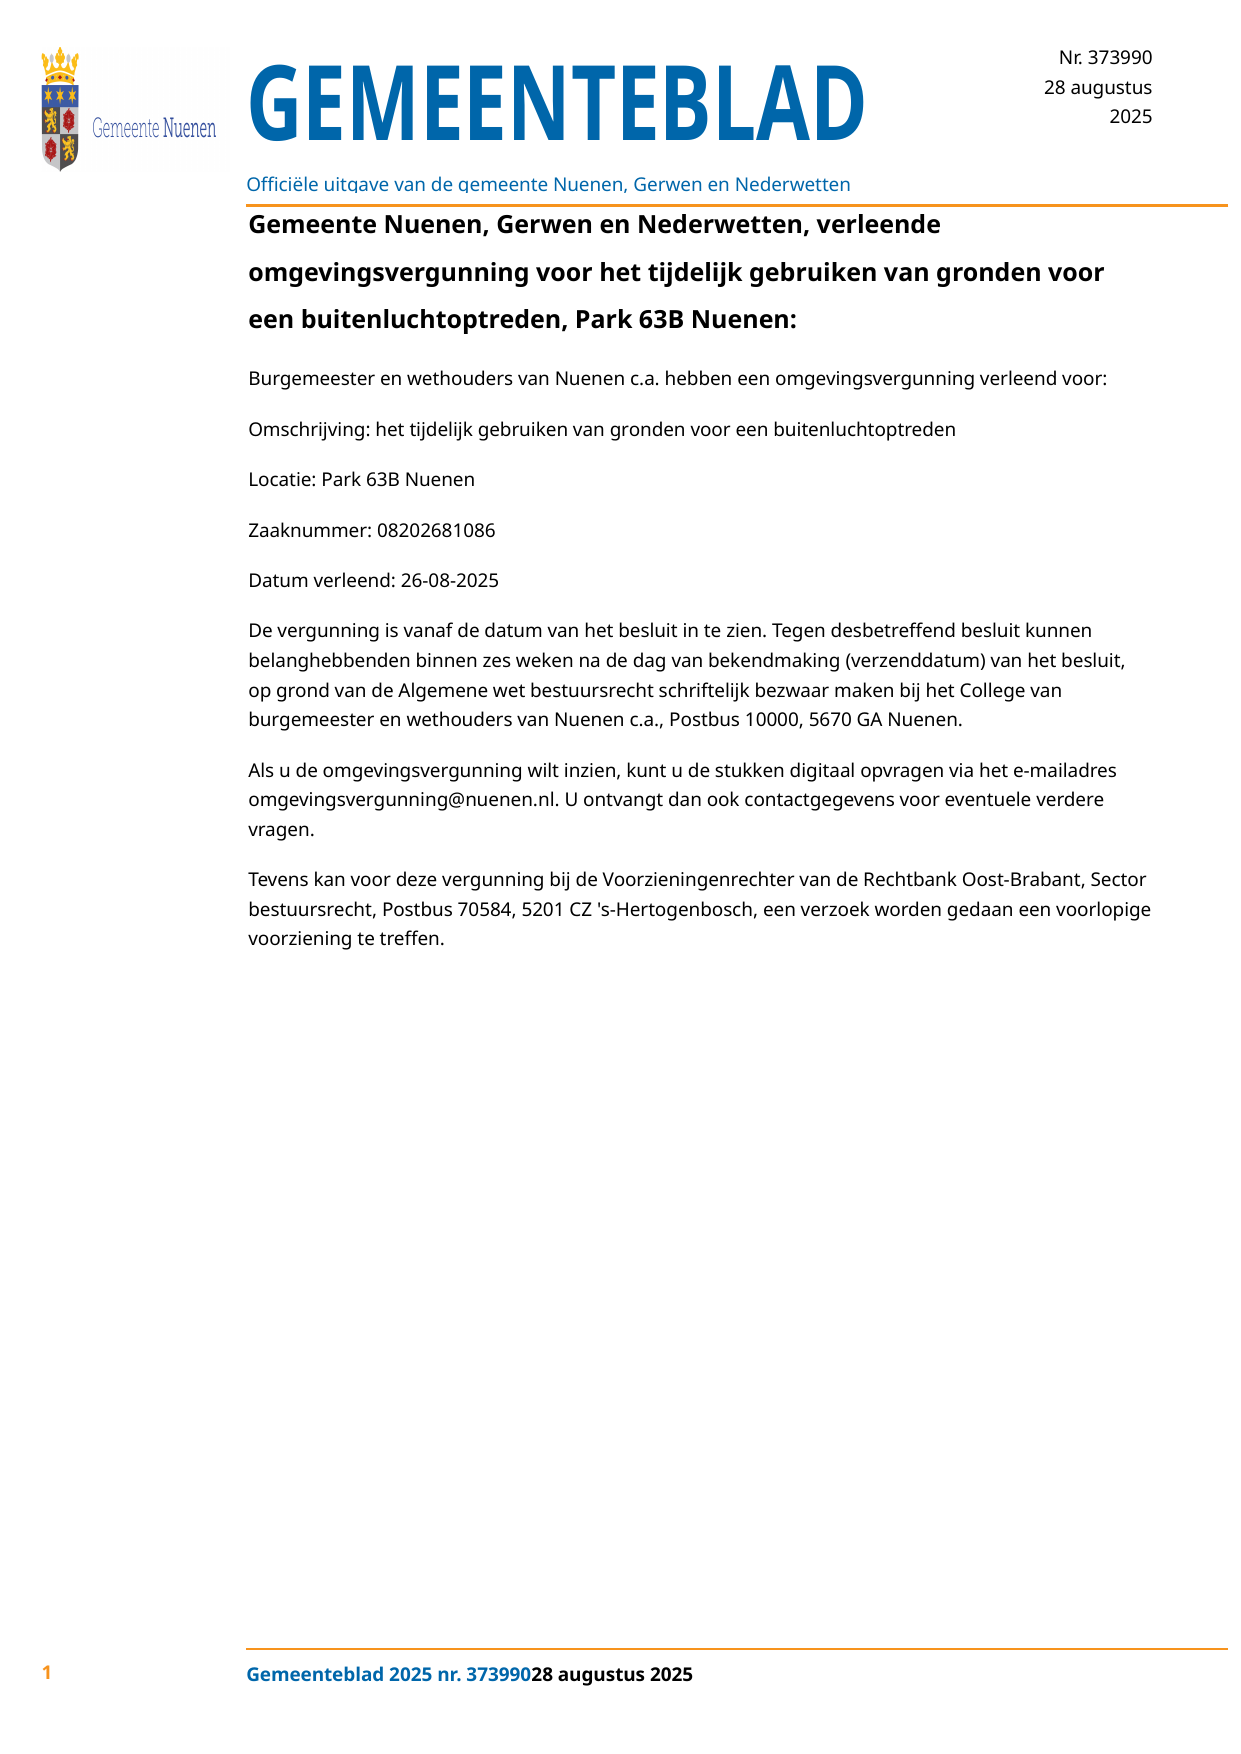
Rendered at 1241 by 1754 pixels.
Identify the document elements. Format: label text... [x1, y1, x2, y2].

text Datum verleend: 26-08-2025 [248, 567, 1152, 593]
text Omschrijving: het tijdelijk gebruiken van gronden voor een buitenluchtoptreden [248, 416, 1152, 442]
text Locatie: Park 63B Nuenen [248, 466, 1152, 492]
text Als u de omgevingsvergunning wilt inzien, kunt u de stukken digitaal opvragen via het e-mailadres omgevingsvergunning@nuenen.nl. U ontvangt dan ook contactgegevens voor eventuele verdere vragen. [248, 757, 1152, 842]
text Gemeente Nuenen, Gerwen en Nederwetten, verleende omgevingsvergunning voor het tijdelijk gebruiken van gronden voor een buitenluchtoptreden, Park 63B Nuenen: [248, 207, 1152, 336]
picture [41, 47, 231, 172]
text Zaaknummer: 08202681086 [248, 517, 1152, 542]
text Tevens kan voor deze vergunning bij de Voorzieningenrechter van de Rechtbank Oost-Brabant, Sector bestuursrecht, Postbus 70584, 5201 CZ 's-Hertogenbosch, een verzoek worden gedaan een voorlopige voorziening te treffen. [248, 866, 1152, 951]
text De vergunning is vanaf de datum van het besluit in te zien. Tegen desbetreffend besluit kunnen belanghebbenden binnen zes weken na de dag van bekendmaking (verzenddatum) van het besluit, op grond van de Algemene wet bestuursrecht schriftelijk bezwaar maken bij het College van burgemeester en wethouders van Nuenen c.a., Postbus 10000, 5670 GA Nuenen. [248, 618, 1152, 732]
text Burgemeester en wethouders van Nuenen c.a. hebben een omgevingsvergunning verleend voor: [248, 366, 1152, 391]
